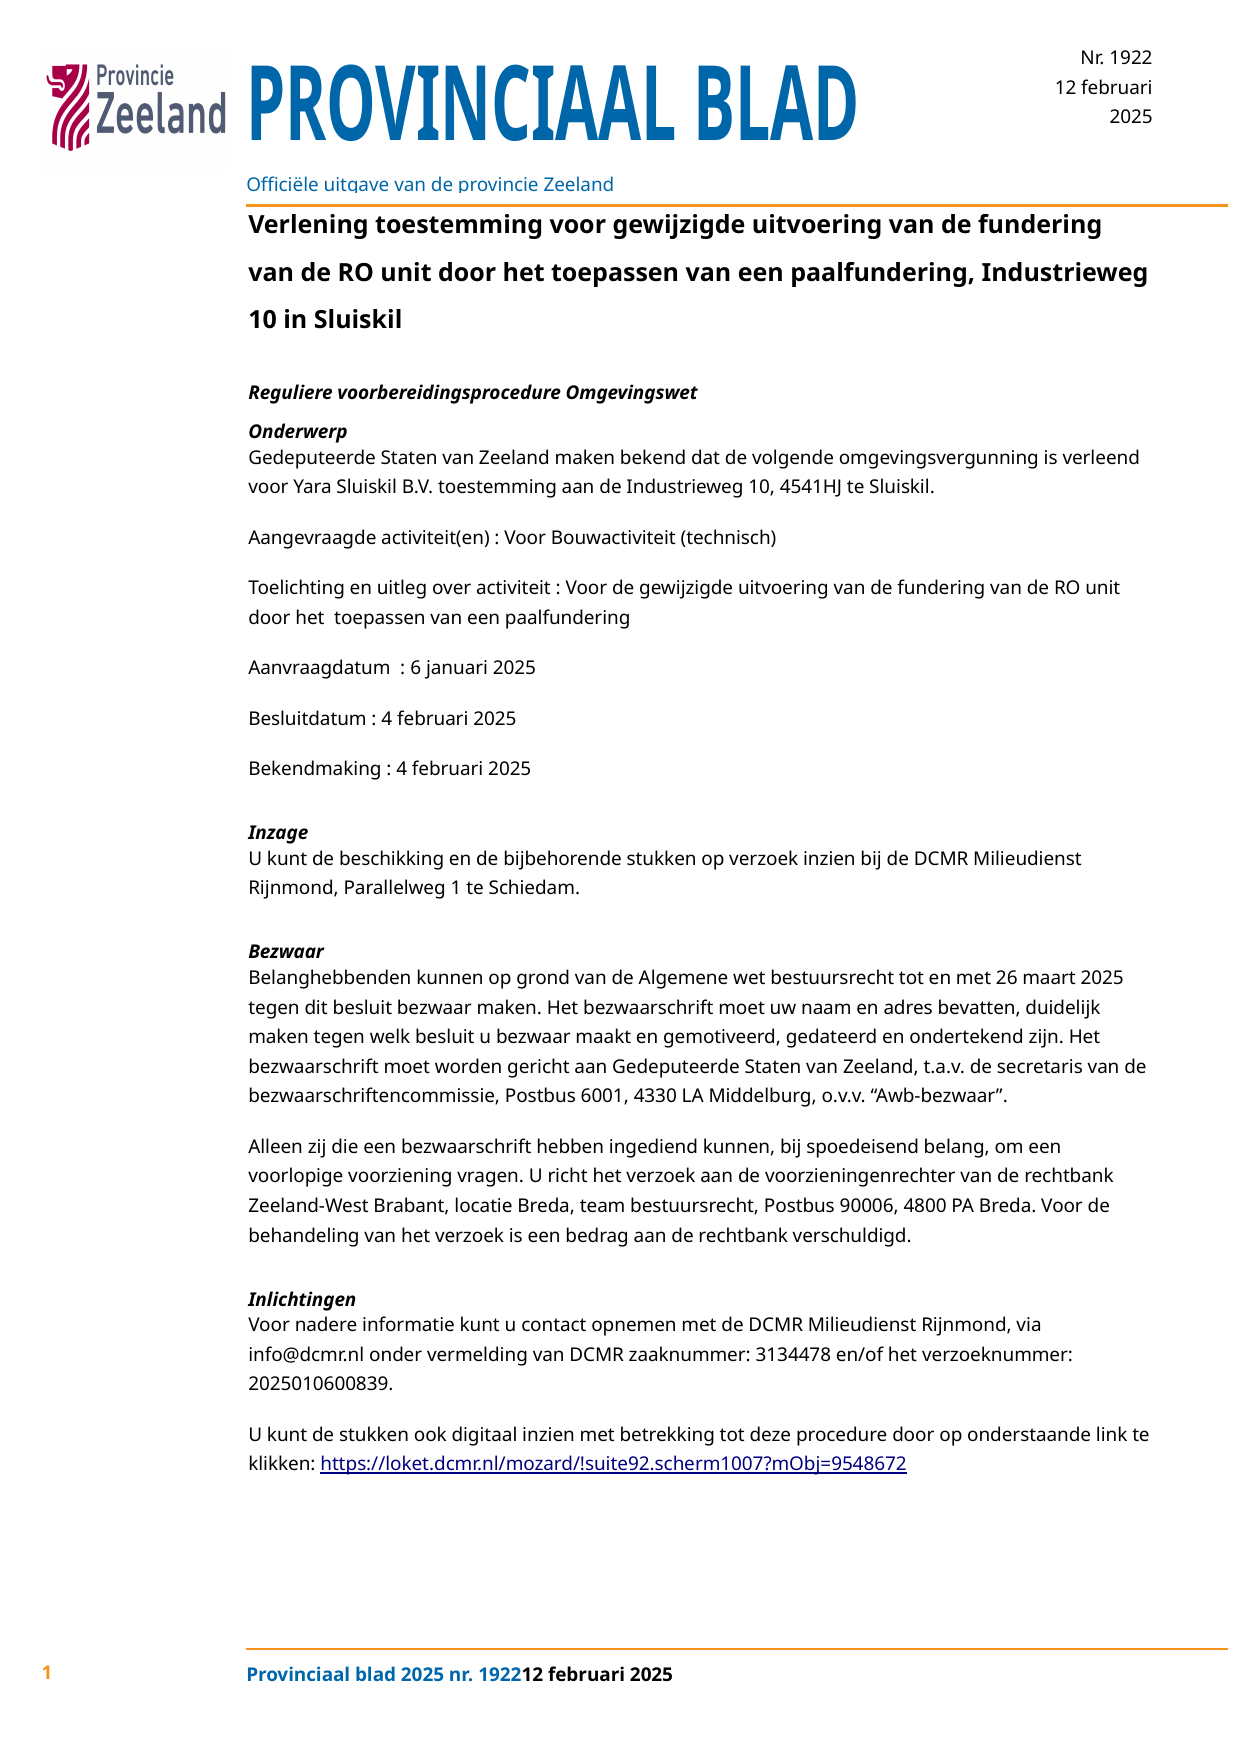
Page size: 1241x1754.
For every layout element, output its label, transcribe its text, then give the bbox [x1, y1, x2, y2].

picture [41, 47, 231, 172]
text Reguliere voorbereidingsprocedure Omgevingswet [248, 379, 1152, 405]
text Aangevraagde activiteit(en) : Voor Bouwactiviteit (technisch) [248, 524, 1152, 550]
text Onderwerp [248, 418, 1152, 444]
text U kunt de beschikking en de bijbehorende stukken op verzoek inzien bij de DCMR Milieudienst Rijnmond, Parallelweg 1 te Schiedam. [248, 845, 1152, 900]
text Inzage [248, 819, 1152, 845]
text Gedeputeerde Staten van Zeeland maken bekend dat de volgende omgevingsvergunning is verleend voor Yara Sluiskil B.V. toestemming aan de Industrieweg 10, 4541HJ te Sluiskil. [248, 444, 1152, 499]
text Aanvraagdatum : 6 januari 2025 [248, 654, 1152, 680]
text Voor nadere informatie kunt u contact opnemen met de DCMR Milieudienst Rijnmond, via info@dcmr.nl onder vermelding van DCMR zaaknummer: 3134478 en/of het verzoeknummer: 2025010600839. [248, 1311, 1152, 1396]
text Besluitdatum : 4 februari 2025 [248, 705, 1152, 731]
text Alleen zij die een bezwaarschrift hebben ingediend kunnen, bij spoedeisend belang, om een voorlopige voorziening vragen. U richt het verzoek aan de voorzieningenrechter van de rechtbank Zeeland-West Brabant, locatie Breda, team bestuursrecht, Postbus 90006, 4800 PA Breda. Voor de behandeling van het verzoek is een bedrag aan de rechtbank verschuldigd. [248, 1133, 1152, 1247]
text Toelichting en uitleg over activiteit : Voor de gewijzigde uitvoering van de fundering van de RO unit door het toepassen van een paalfundering [248, 574, 1152, 630]
text U kunt de stukken ook digitaal inzien met betrekking tot deze procedure door op onderstaande link te klikken: https://loket.dcmr.nl/mozard/!suite92.scherm1007?mObj=9548672 [248, 1421, 1152, 1476]
text Inlichtingen [248, 1286, 1152, 1311]
text Bezwaar [248, 938, 1152, 964]
text Belanghebbenden kunnen op grond van de Algemene wet bestuursrecht tot en met 26 maart 2025 tegen dit besluit bezwaar maken. Het bezwaarschrift moet uw naam en adres bevatten, duidelijk maken tegen welk besluit u bezwaar maakt en gemotiveerd, gedateerd en ondertekend zijn. Het bezwaarschrift moet worden gericht aan Gedeputeerde Staten van Zeeland, t.a.v. de secretaris van de bezwaarschriftencommissie, Postbus 6001, 4330 LA Middelburg, o.v.v. “Awb-bezwaar”. [248, 964, 1152, 1108]
text Verlening toestemming voor gewijzigde uitvoering van de fundering van de RO unit door het toepassen van een paalfundering, Industrieweg 10 in Sluiskil [248, 207, 1152, 336]
text Bekendmaking : 4 februari 2025 [248, 755, 1152, 781]
